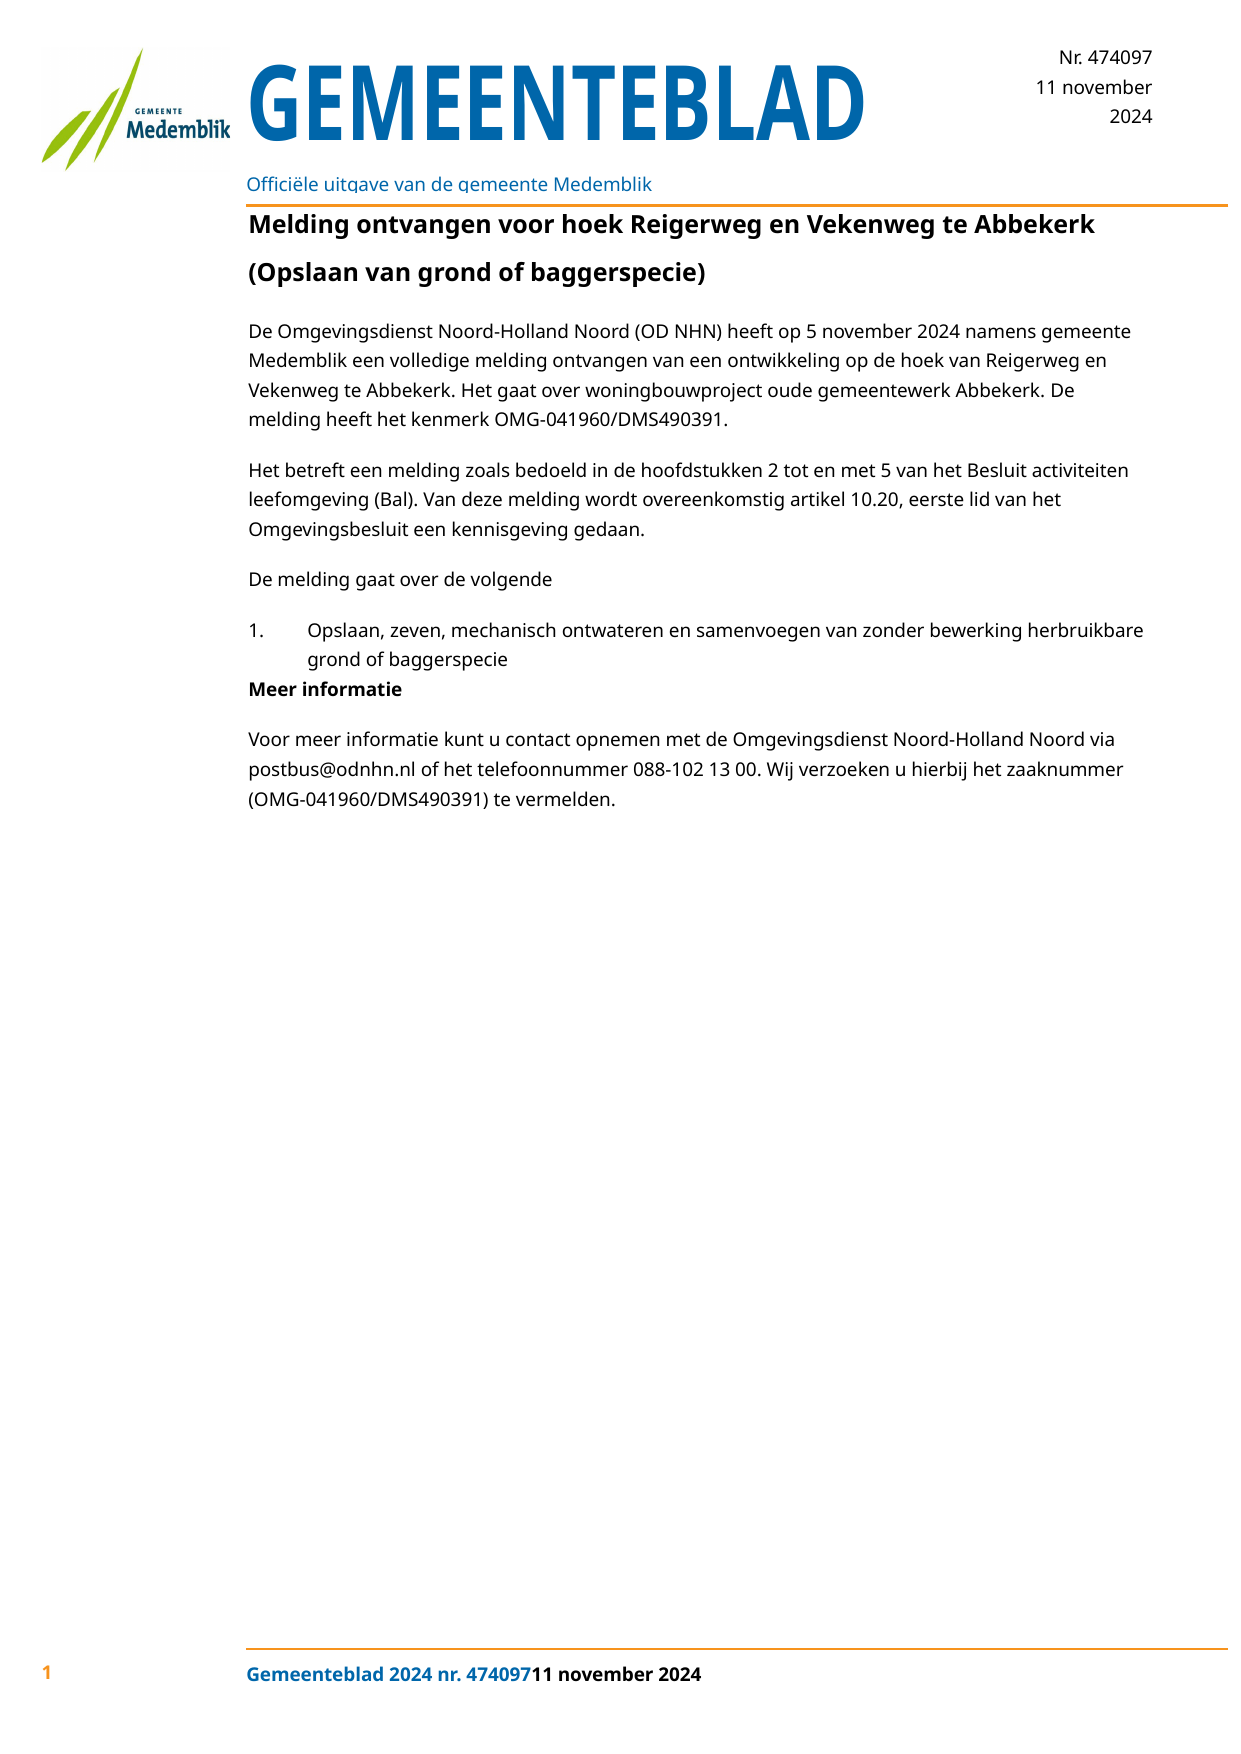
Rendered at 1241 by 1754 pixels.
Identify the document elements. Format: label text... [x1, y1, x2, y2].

text De melding gaat over de volgende [248, 567, 1152, 592]
list Opslaan, zeven, mechanisch ontwateren en samenvoegen van zonder bewerking herbruikbare grond of baggerspecie [248, 617, 1152, 672]
text Voor meer informatie kunt u contact opnemen met de Omgevingsdienst Noord-Holland Noord via postbus@odnhn.nl of het telefoonnummer 088-102 13 00. Wij verzoeken u hierbij het zaaknummer (OMG-041960/DMS490391) te vermelden. [248, 727, 1152, 812]
picture [41, 47, 231, 172]
text De Omgevingsdienst Noord-Holland Noord (OD NHN) heeft op 5 november 2024 namens gemeente Medemblik een volledige melding ontvangen van een ontwikkeling op de hoek van Reigerweg en Vekenweg te Abbekerk. Het gaat over woningbouwproject oude gemeentewerk Abbekerk. De melding heeft het kenmerk OMG-041960/DMS490391. [248, 318, 1152, 432]
text Meer informatie [248, 676, 1152, 702]
text Het betreft een melding zoals bedoeld in de hoofdstukken 2 tot en met 5 van het Besluit activiteiten leefomgeving (Bal). Van deze melding wordt overeenkomstig artikel 10.20, eerste lid van het Omgevingsbesluit een kennisgeving gedaan. [248, 457, 1152, 542]
text Melding ontvangen voor hoek Reigerweg en Vekenweg te Abbekerk (Opslaan van grond of baggerspecie) [248, 207, 1152, 288]
